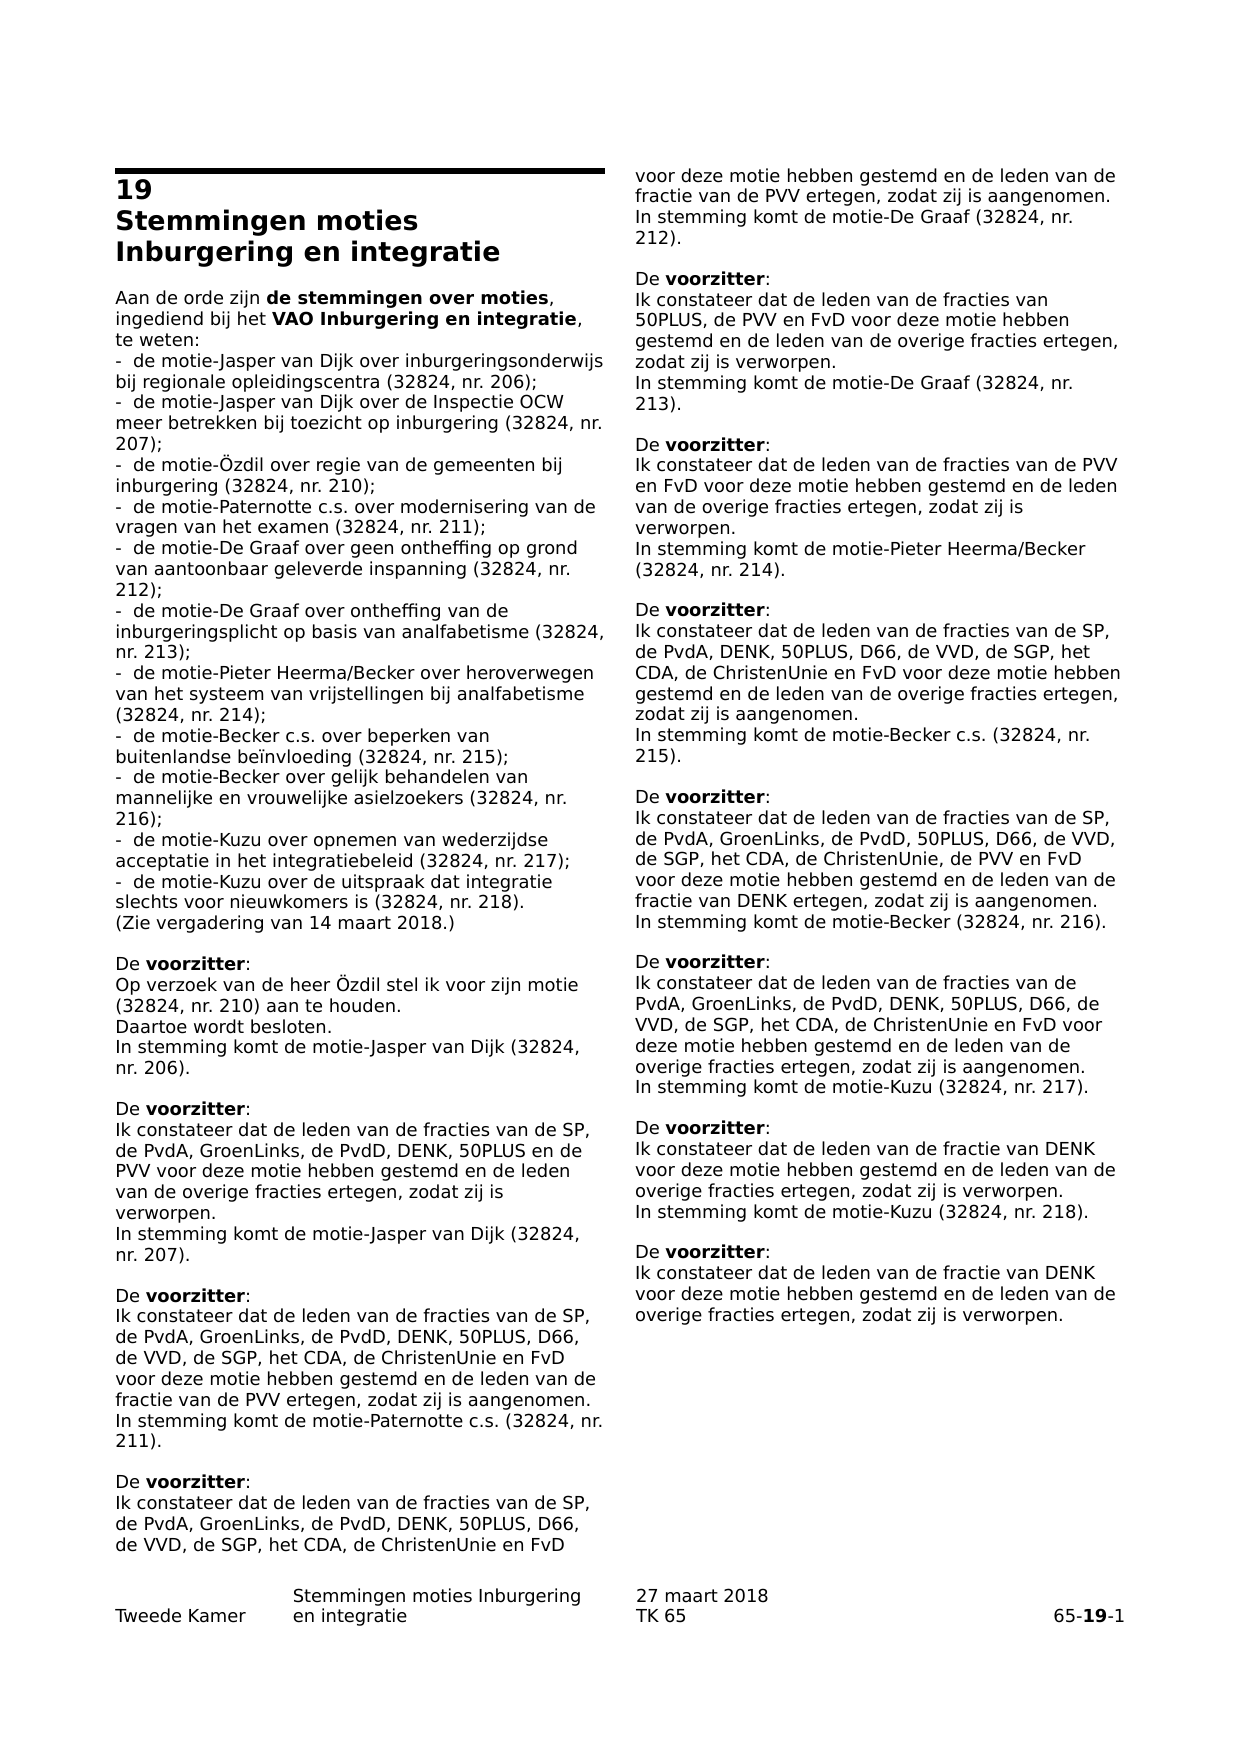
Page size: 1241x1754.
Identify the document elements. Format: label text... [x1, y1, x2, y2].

text Ik constateer dat de leden van de fracties van de SP, de PvdA, GroenLinks, de PvdD, 50PLUS, D66, de VVD, de SGP, het CDA, de ChristenUnie, de PVV en FvD voor deze motie hebben gestemd en de leden van de fractie van DENK ertegen, zodat zij is aangenomen. [635, 807, 1125, 912]
text De voorzitter: [115, 954, 605, 975]
list de motie-Pieter Heerma/Becker over heroverwegen van het systeem van vrijstellingen bij analfabetisme (32824, nr. 214); [115, 663, 605, 726]
text Aan de orde zijn de stemmingen over moties, ingediend bij het VAO Inburgering en integratie, [115, 288, 605, 330]
list de motie-Becker c.s. over beperken van buitenlandse beïnvloeding (32824, nr. 215); [115, 726, 605, 767]
text Ik constateer dat de leden van de fracties van 50PLUS, de PVV en FvD voor deze motie hebben gestemd en de leden van de overige fracties ertegen, zodat zij is verworpen. [635, 289, 1125, 373]
text De voorzitter: [115, 1099, 605, 1119]
title 19 Stemmingen moties Inburgering en integratie [115, 174, 605, 268]
text De voorzitter: [115, 1472, 605, 1493]
list de motie-Becker over gelijk behandelen van mannelijke en vrouwelijke asielzoekers (32824, nr. 216); [115, 767, 605, 830]
list de motie-Jasper van Dijk over inburgeringsonderwijs bij regionale opleidingscentra (32824, nr. 206); [115, 351, 605, 392]
text In stemming komt de motie-Jasper van Dijk (32824, nr. 206). [115, 1037, 605, 1079]
list de motie-Kuzu over de uitspraak dat integratie slechts voor nieuwkomers is (32824, nr. 218). [115, 871, 605, 913]
list de motie-Kuzu over opnemen van wederzijdse acceptatie in het integratiebeleid (32824, nr. 217); [115, 830, 605, 871]
text Ik constateer dat de leden van de fracties van de PVV en FvD voor deze motie hebben gestemd en de leden van de overige fracties ertegen, zodat zij is verworpen. [635, 455, 1125, 538]
list de motie-De Graaf over geen ontheffing op grond van aantoonbaar geleverde inspanning (32824, nr. 212); [115, 538, 605, 601]
text voor deze motie hebben gestemd en de leden van de fractie van de PVV ertegen, zodat zij is aangenomen. [635, 165, 1125, 207]
text De voorzitter: [635, 1242, 1125, 1263]
text De voorzitter: [635, 434, 1125, 455]
text De voorzitter: [635, 952, 1125, 973]
text Daartoe wordt besloten. [115, 1016, 605, 1037]
text Ik constateer dat de leden van de fracties van de SP, de PvdA, DENK, 50PLUS, D66, de VVD, de SGP, het CDA, de ChristenUnie en FvD voor deze motie hebben gestemd en de leden van de overige fracties ertegen, zodat zij is aangenomen. [635, 621, 1125, 725]
text Ik constateer dat de leden van de fracties van de SP, de PvdA, GroenLinks, de PvdD, DENK, 50PLUS, D66, de VVD, de SGP, het CDA, de ChristenUnie en FvD [115, 1493, 605, 1555]
list de motie-Paternotte c.s. over modernisering van de vragen van het examen (32824, nr. 211); [115, 496, 605, 538]
text Ik constateer dat de leden van de fractie van DENK voor deze motie hebben gestemd en de leden van de overige fracties ertegen, zodat zij is verworpen. [635, 1263, 1125, 1325]
text In stemming komt de motie-Becker (32824, nr. 216). [635, 912, 1125, 932]
text (Zie vergadering van 14 maart 2018.) [115, 913, 605, 934]
text In stemming komt de motie-De Graaf (32824, nr. 213). [635, 373, 1125, 414]
text Ik constateer dat de leden van de fractie van DENK voor deze motie hebben gestemd en de leden van de overige fracties ertegen, zodat zij is verworpen. [635, 1139, 1125, 1201]
text Ik constateer dat de leden van de fracties van de SP, de PvdA, GroenLinks, de PvdD, DENK, 50PLUS, D66, de VVD, de SGP, het CDA, de ChristenUnie en FvD voor deze motie hebben gestemd en de leden van de fractie van de PVV ertegen, zodat zij is aangenomen. [115, 1306, 605, 1410]
text Ik constateer dat de leden van de fracties van de SP, de PvdA, GroenLinks, de PvdD, DENK, 50PLUS en de PVV voor deze motie hebben gestemd en de leden van de overige fracties ertegen, zodat zij is verworpen. [115, 1119, 605, 1224]
text Ik constateer dat de leden van de fracties van de PvdA, GroenLinks, de PvdD, DENK, 50PLUS, D66, de VVD, de SGP, het CDA, de ChristenUnie en FvD voor deze motie hebben gestemd en de leden van de overige fracties ertegen, zodat zij is aangenomen. [635, 973, 1125, 1077]
text De voorzitter: [115, 1285, 605, 1306]
text In stemming komt de motie-Kuzu (32824, nr. 218). [635, 1201, 1125, 1222]
text In stemming komt de motie-Becker c.s. (32824, nr. 215). [635, 725, 1125, 767]
text te weten: [115, 330, 605, 351]
list de motie-Jasper van Dijk over de Inspectie OCW meer betrekken bij toezicht op inburgering (32824, nr. 207); [115, 392, 605, 455]
list de motie-De Graaf over ontheffing van de inburgeringsplicht op basis van analfabetisme (32824, nr. 213); [115, 601, 605, 663]
list de motie-Özdil over regie van de gemeenten bij inburgering (32824, nr. 210); [115, 455, 605, 496]
text De voorzitter: [635, 1118, 1125, 1139]
text In stemming komt de motie-Pieter Heerma/Becker (32824, nr. 214). [635, 538, 1125, 580]
text In stemming komt de motie-Jasper van Dijk (32824, nr. 207). [115, 1224, 605, 1265]
text In stemming komt de motie-Paternotte c.s. (32824, nr. 211). [115, 1410, 605, 1452]
text De voorzitter: [635, 269, 1125, 289]
text De voorzitter: [635, 600, 1125, 621]
text In stemming komt de motie-De Graaf (32824, nr. 212). [635, 207, 1125, 249]
text Op verzoek van de heer Özdil stel ik voor zijn motie (32824, nr. 210) aan te houden. [115, 975, 605, 1016]
text De voorzitter: [635, 787, 1125, 807]
text In stemming komt de motie-Kuzu (32824, nr. 217). [635, 1077, 1125, 1098]
